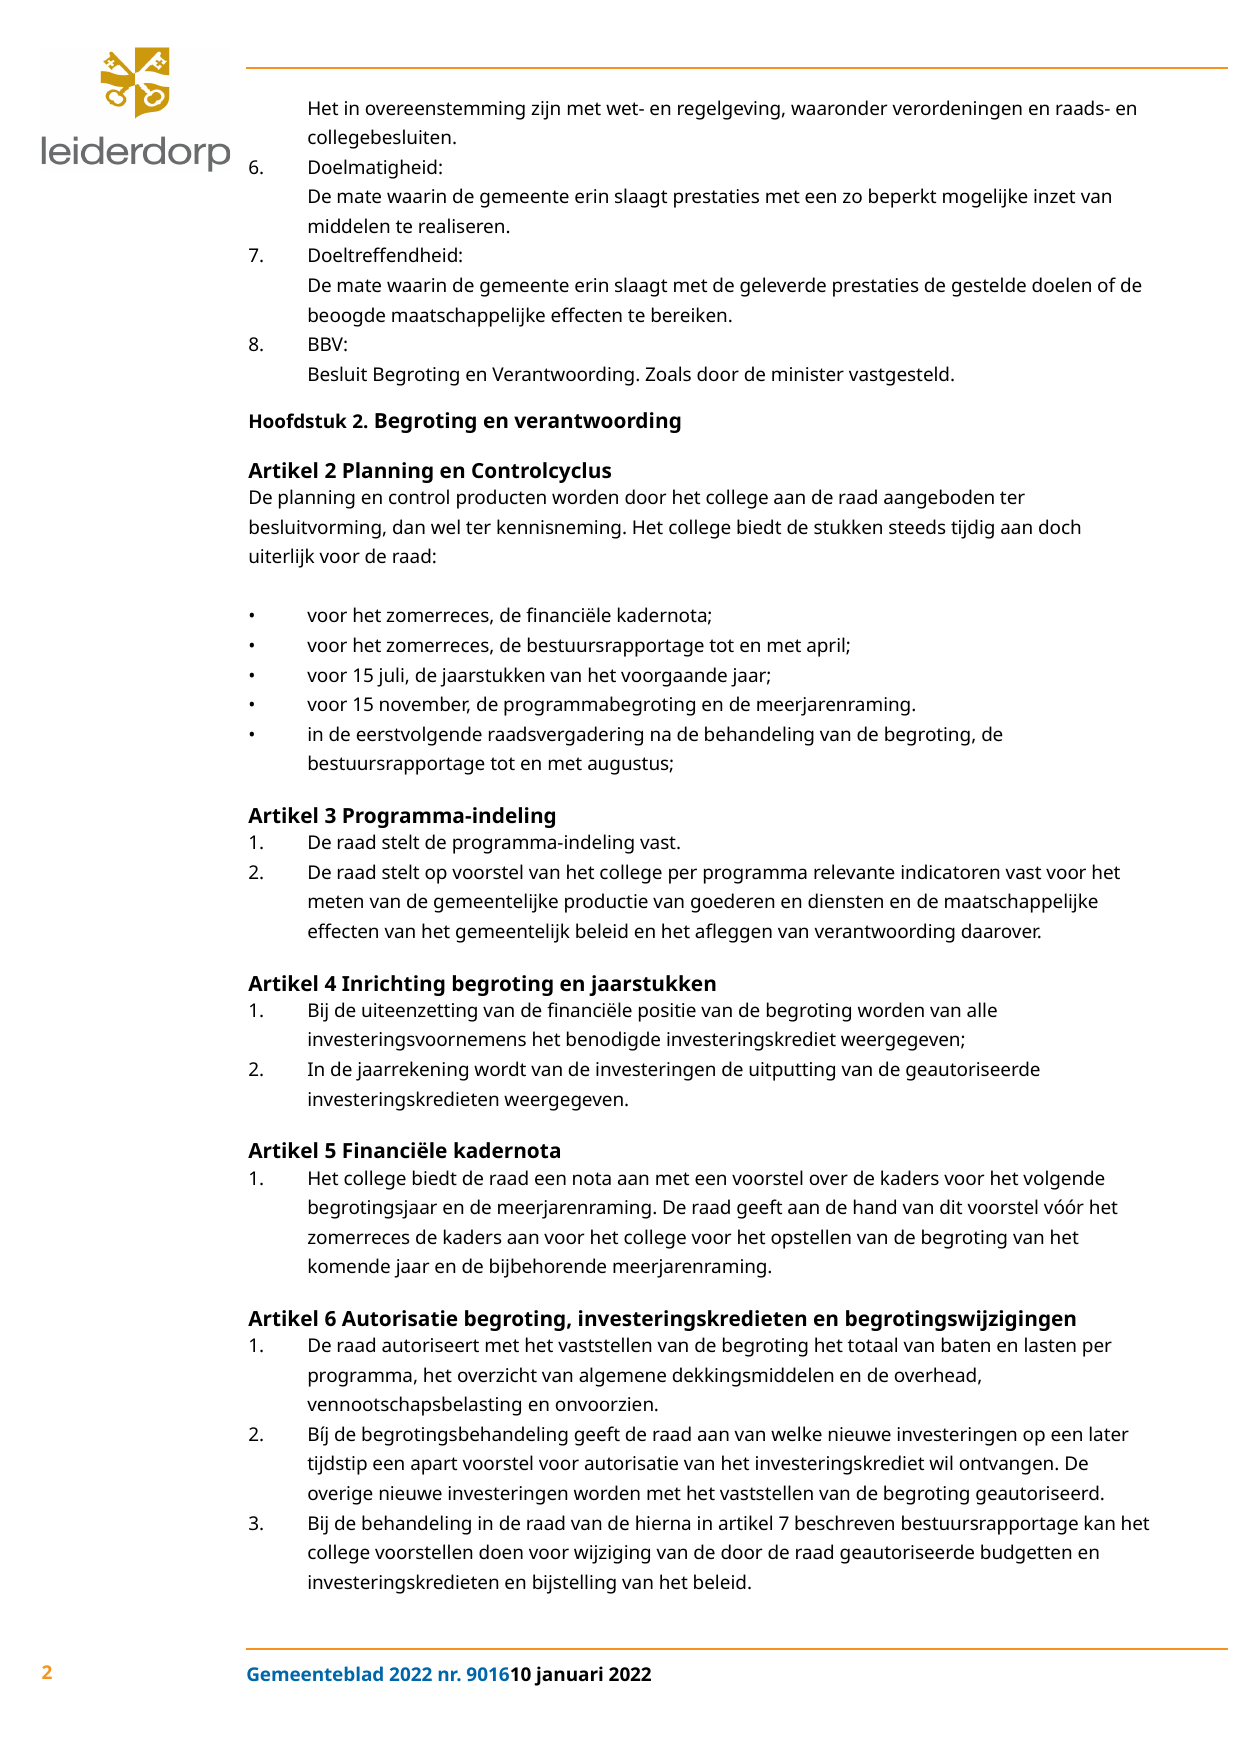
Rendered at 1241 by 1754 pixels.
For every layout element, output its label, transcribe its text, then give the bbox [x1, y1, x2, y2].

text Artikel 3 Programma-indeling [248, 801, 1152, 829]
list De raad autoriseert met het vaststellen van de begroting het totaal van baten en lasten per programma, het overzicht van algemene dekkingsmiddelen en de overhead, vennootschapsbelasting en onvoorzien. [248, 1332, 1152, 1417]
text Artikel 6 Autorisatie begroting, investeringskredieten en begrotingswijzigingen [248, 1304, 1152, 1332]
text Artikel 2 Planning en Controlcyclus [248, 456, 1152, 484]
list Bíj de begrotingsbehandeling geeft de raad aan van welke nieuwe investeringen op een later tijdstip een apart voorstel voor autorisatie van het investeringskrediet wil ontvangen. De overige nieuwe investeringen worden met het vaststellen van de begroting geautoriseerd. [248, 1421, 1152, 1506]
text De planning en control producten worden door het college aan de raad aangeboden ter besluitvorming, dan wel ter kennisneming. Het college biedt de stukken steeds tijdig aan doch uiterlijk voor de raad: [248, 484, 1152, 569]
list De mate waarin de gemeente erin slaagt met de geleverde prestaties de gestelde doelen of de beoogde maatschappelijke effecten te bereiken. [248, 272, 1152, 328]
picture [41, 47, 231, 172]
list Het in overeenstemming zijn met wet- en regelgeving, waaronder verordeningen en raads- en collegebesluiten. [248, 95, 1152, 150]
list in de eerstvolgende raadsvergadering na de behandeling van de begroting, de bestuursrapportage tot en met augustus; [248, 721, 1152, 776]
list Het college biedt de raad een nota aan met een voorstel over de kaders voor het volgende begrotingsjaar en de meerjarenraming. De raad geeft aan de hand van dit voorstel vóór het zomerreces de kaders aan voor het college voor het opstellen van de begroting van het komende jaar en de bijbehorende meerjarenraming. [248, 1165, 1152, 1279]
list Bij de uiteenzetting van de financiële positie van de begroting worden van alle investeringsvoornemens het benodigde investeringskrediet weergegeven; [248, 997, 1152, 1052]
list De raad stelt op voorstel van het college per programma relevante indicatoren vast voor het meten van de gemeentelijke productie van goederen en diensten en de maatschappelijke effecten van het gemeentelijk beleid en het afleggen van verantwoording daarover. [248, 859, 1152, 944]
list voor het zomerreces, de bestuursrapportage tot en met april; [248, 632, 1152, 658]
list voor 15 november, de programmabegroting en de meerjarenraming. [248, 691, 1152, 717]
list In de jaarrekening wordt van de investeringen de uitputting van de geautoriseerde investeringskredieten weergegeven. [248, 1056, 1152, 1112]
list De raad stelt de programma-indeling vast. [248, 829, 1152, 855]
text Artikel 4 Inrichting begroting en jaarstukken [248, 969, 1152, 997]
list Bij de behandeling in de raad van de hierna in artikel 7 beschreven bestuursrapportage kan het college voorstellen doen voor wijziging van de door de raad geautoriseerde budgetten en investeringskredieten en bijstelling van het beleid. [248, 1510, 1152, 1595]
text Hoofdstuk 2. Begroting en verantwoording [248, 407, 1152, 435]
list Doeltreffendheid: [248, 243, 1152, 268]
list voor 15 juli, de jaarstukken van het voorgaande jaar; [248, 662, 1152, 688]
text Artikel 5 Financiële kadernota [248, 1136, 1152, 1165]
list voor het zomerreces, de financiële kadernota; [248, 603, 1152, 628]
list Doelmatigheid: [248, 154, 1152, 180]
list Besluit Begroting en Verantwoording. Zoals door de minister vastgesteld. [248, 361, 1152, 387]
list De mate waarin de gemeente erin slaagt prestaties met een zo beperkt mogelijke inzet van middelen te realiseren. [248, 183, 1152, 239]
list BBV: [248, 331, 1152, 357]
